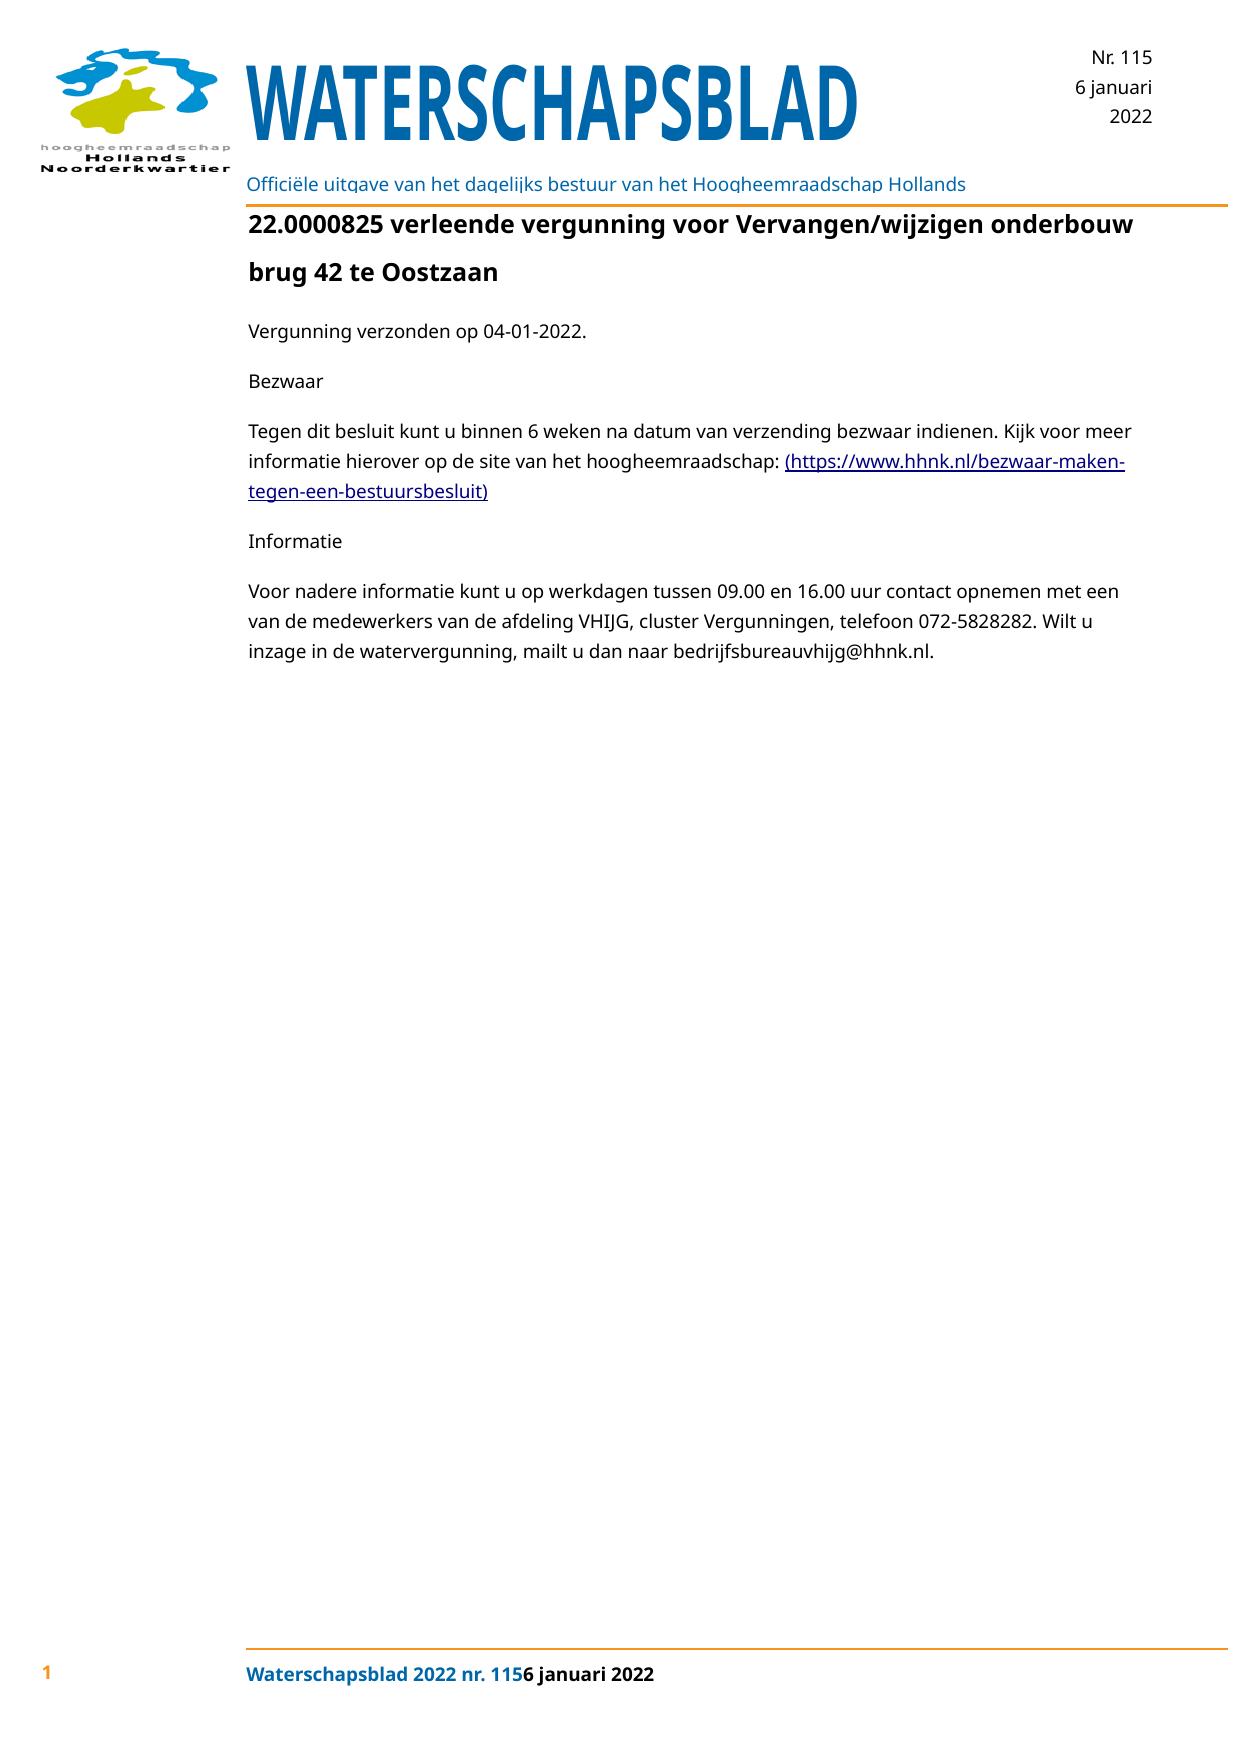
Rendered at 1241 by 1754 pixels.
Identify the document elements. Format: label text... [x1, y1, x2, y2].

text Informatie [248, 528, 1152, 554]
text Bezwaar [248, 368, 1152, 394]
text Tegen dit besluit kunt u binnen 6 weken na datum van verzending bezwaar indienen. Kijk voor meer informatie hierover op de site van het hoogheemraadschap: (https://www.hhnk.nl/bezwaar-maken-tegen-een-bestuursbesluit) [248, 419, 1152, 504]
picture [41, 47, 231, 172]
text 22.0000825 verleende vergunning voor Vervangen/wijzigen onderbouw brug 42 te Oostzaan [248, 207, 1152, 288]
text Vergunning verzonden op 04-01-2022. [248, 318, 1152, 344]
text Voor nadere informatie kunt u op werkdagen tussen 09.00 en 16.00 uur contact opnemen met een van de medewerkers van de afdeling VHIJG, cluster Vergunningen, telefoon 072-5828282. Wilt u inzage in de watervergunning, mailt u dan naar bedrijfsbureauvhijg@hhnk.nl. [248, 579, 1152, 664]
